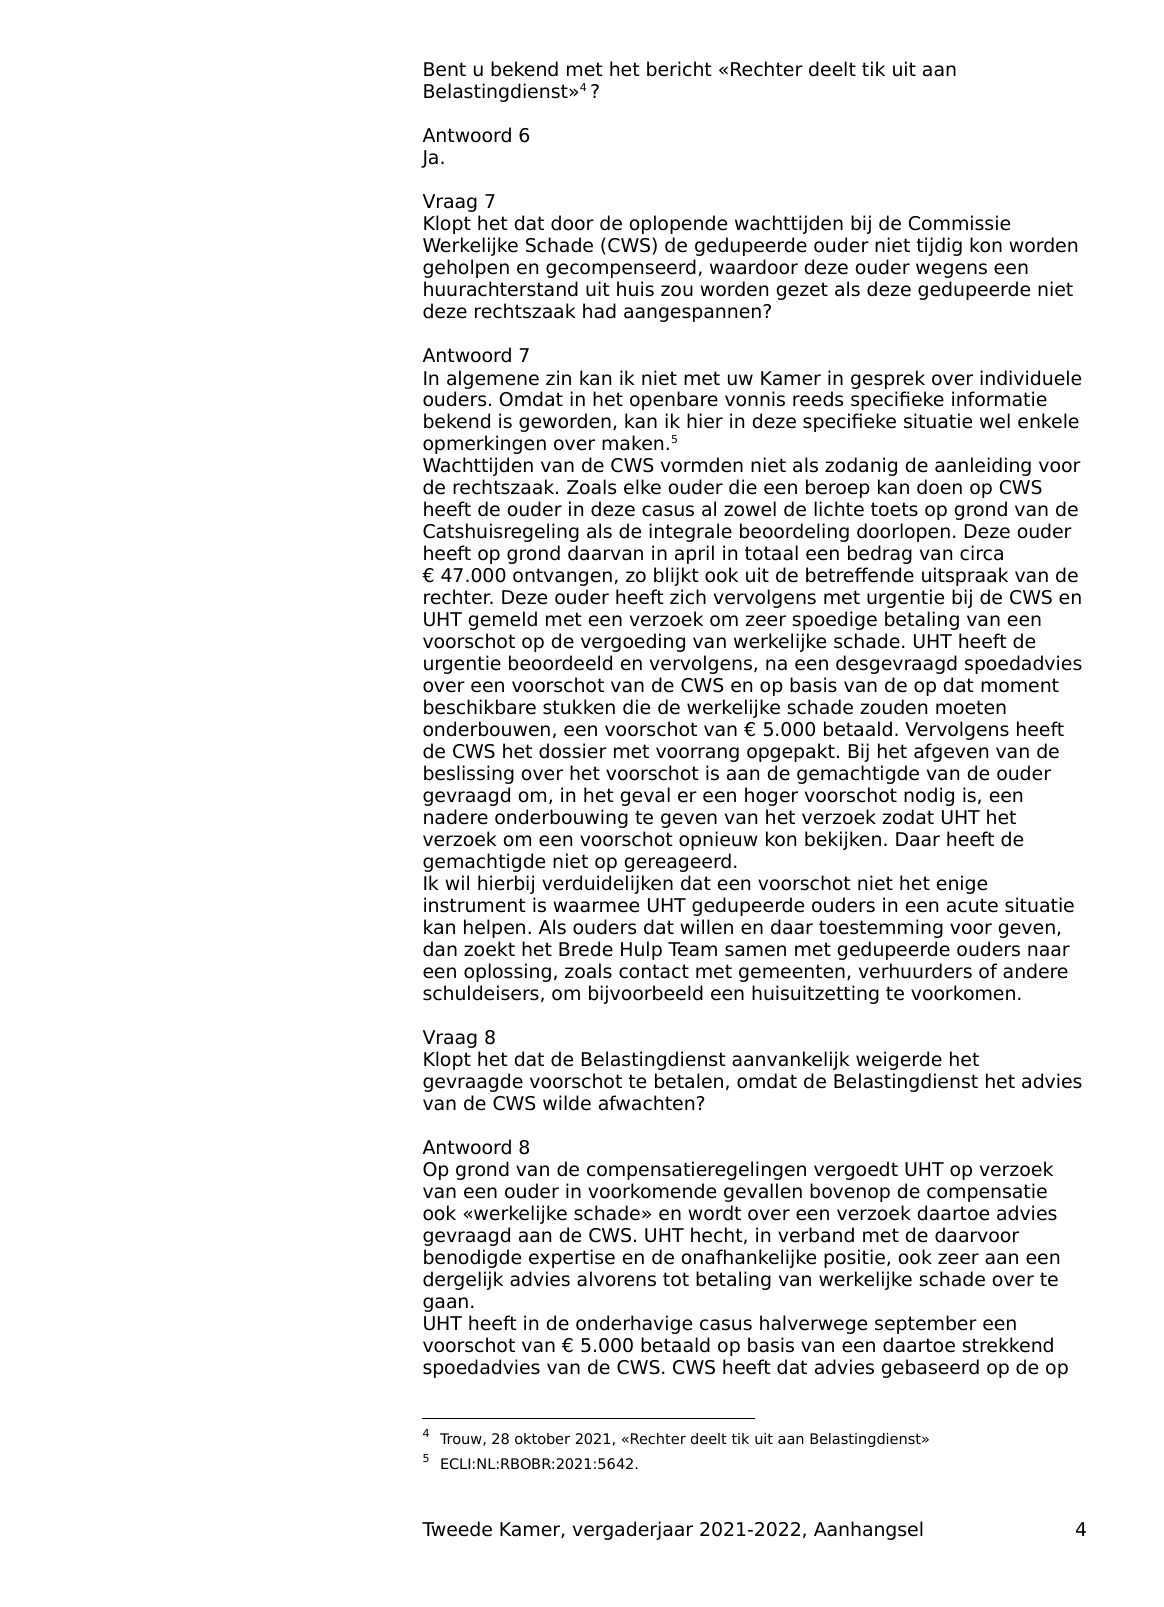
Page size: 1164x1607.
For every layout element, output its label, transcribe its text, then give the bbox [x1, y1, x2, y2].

text Antwoord 8 [422, 1137, 1087, 1159]
text Klopt het dat door de oplopende wachttijden bij de Commissie Werkelijke Schade (CWS) de gedupeerde ouder niet tijdig kon worden geholpen en gecompenseerd, waardoor deze ouder wegens een huurachterstand uit huis zou worden gezet als deze gedupeerde niet deze rechtszaak had aangespannen? [422, 213, 1087, 323]
text Ja. [422, 147, 1087, 169]
text Vraag 7 [422, 191, 1087, 213]
text Vraag 8 [422, 1027, 1087, 1049]
text Klopt het dat de Belastingdienst aanvankelijk weigerde het gevraagde voorschot te betalen, omdat de Belastingdienst het advies van de CWS wilde afwachten? [422, 1049, 1087, 1115]
text Op grond van de compensatieregelingen vergoedt UHT op verzoek van een ouder in voorkomende gevallen bovenop de compensatie ook «werkelijke schade» en wordt over een verzoek daartoe advies gevraagd aan de CWS. UHT hecht, in verband met de daarvoor benodigde expertise en de onafhankelijke positie, ook zeer aan een dergelijk advies alvorens tot betaling van werkelijke schade over te gaan. [422, 1159, 1087, 1313]
text Wachttijden van de CWS vormden niet als zodanig de aanleiding voor de rechtszaak. Zoals elke ouder die een beroep kan doen op CWS heeft de ouder in deze casus al zowel de lichte toets op grond van de Catshuisregeling als de integrale beoordeling doorlopen. Deze ouder heeft op grond daarvan in april in totaal een bedrag van circa € 47.000 ontvangen, zo blijkt ook uit de betreffende uitspraak van de rechter. Deze ouder heeft zich vervolgens met urgentie bij de CWS en UHT gemeld met een verzoek om zeer spoedige betaling van een voorschot op de vergoeding van werkelijke schade. UHT heeft de urgentie beoordeeld en vervolgens, na een desgevraagd spoedadvies over een voorschot van de CWS en op basis van de op dat moment beschikbare stukken die de werkelijke schade zouden moeten onderbouwen, een voorschot van € 5.000 betaald. Vervolgens heeft de CWS het dossier met voorrang opgepakt. Bij het afgeven van de beslissing over het voorschot is aan de gemachtigde van de ouder gevraagd om, in het geval er een hoger voorschot nodig is, een nadere onderbouwing te geven van het verzoek zodat UHT het verzoek om een voorschot opnieuw kon bekijken. Daar heeft de gemachtigde niet op gereageerd. [422, 455, 1087, 873]
text ECLI:NL:RBOBR:2021:5642. [422, 1452, 1087, 1474]
text Bent u bekend met het bericht «Rechter deelt tik uit aan Belastingdienst»? [422, 59, 1087, 103]
text Ik wil hierbij verduidelijken dat een voorschot niet het enige instrument is waarmee UHT gedupeerde ouders in een acute situatie kan helpen. Als ouders dat willen en daar toestemming voor geven, dan zoekt het Brede Hulp Team samen met gedupeerde ouders naar een oplossing, zoals contact met gemeenten, verhuurders of andere schuldeisers, om bijvoorbeeld een huisuitzetting te voorkomen. [422, 873, 1087, 1005]
text UHT heeft in de onderhavige casus halverwege september een voorschot van € 5.000 betaald op basis van een daartoe strekkend spoedadvies van de CWS. CWS heeft dat advies gebaseerd op de op [422, 1313, 1087, 1379]
text Antwoord 6 [422, 125, 1087, 147]
text Trouw, 28 oktober 2021, «Rechter deelt tik uit aan Belastingdienst» [422, 1427, 1087, 1449]
text In algemene zin kan ik niet met uw Kamer in gesprek over individuele ouders. Omdat in het openbare vonnis reeds specifieke informatie bekend is geworden, kan ik hier in deze specifieke situatie wel enkele opmerkingen over maken. [422, 367, 1087, 455]
text Antwoord 7 [422, 345, 1087, 367]
